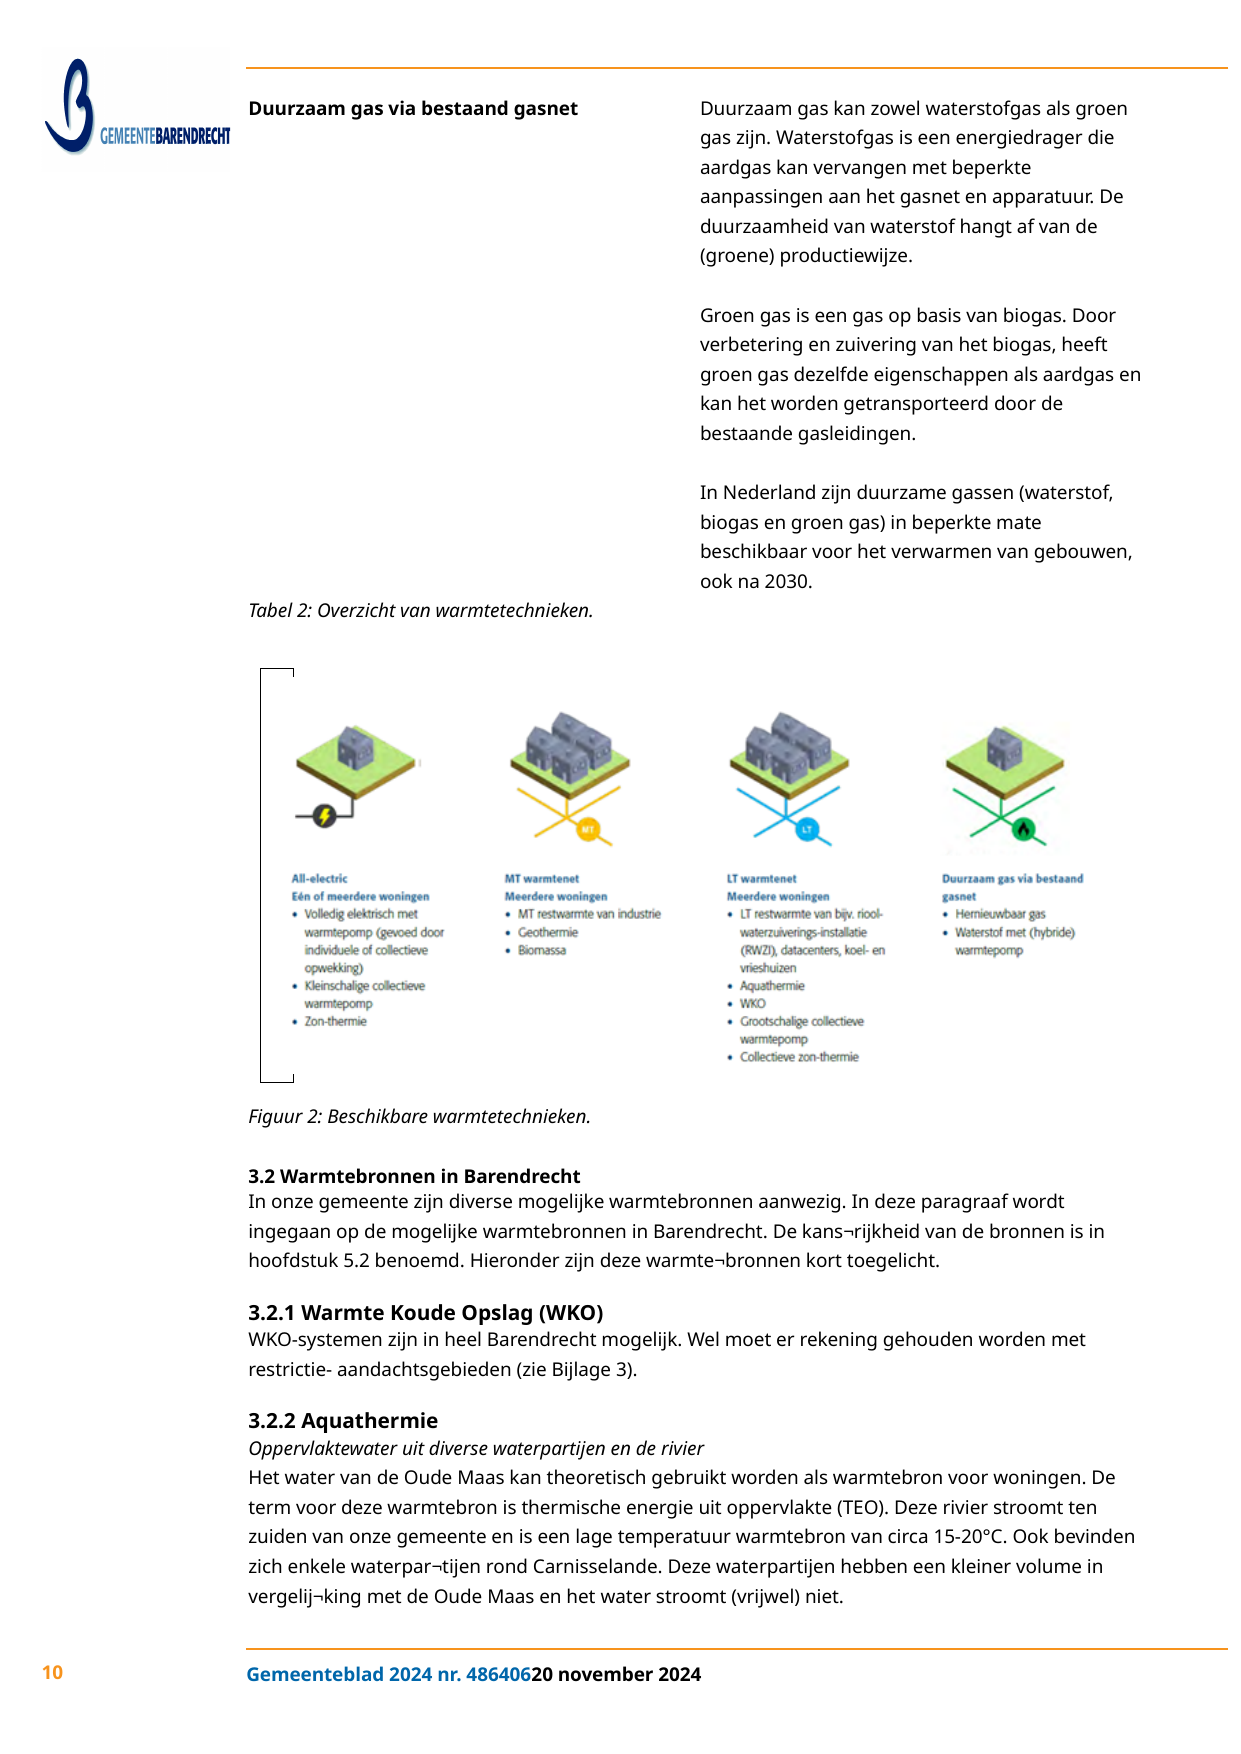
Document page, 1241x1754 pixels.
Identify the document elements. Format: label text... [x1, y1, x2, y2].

text Oppervlaktewater uit diverse waterpartijen en de rivier [248, 1435, 1152, 1461]
text 3.2 Warmtebronnen in Barendrecht [248, 1163, 1152, 1188]
picture [41, 47, 231, 172]
table_cell Duurzaam gas kan zowel waterstofgas als groen gas zijn. Waterstofgas is een energiedrager die aardgas kan vervangen met beperkte aanpassingen aan het gasnet en apparatuur. De duurzaamheid van waterstof hangt af van de (groene) productiewijze. Groen gas is een gas op basis van biogas. Door verbetering en zuivering van het biogas, heeft groen gas dezelfde eigenschappen als aardgas en kan het worden getransporteerd door de bestaande gasleidingen. In Nederland zijn duurzame gassen (waterstof, biogas en groen gas) in beperkte mate beschikbaar voor het verwarmen van gebouwen, ook na 2030. [700, 95, 1152, 594]
text 3.2.2 Aquathermie [248, 1407, 1152, 1435]
text WKO-systemen zijn in heel Barendrecht mogelijk. Wel moet er rekening gehouden worden met restrictie- aandachtsgebieden (zie Bijlage 3). [248, 1327, 1152, 1382]
text In onze gemeente zijn diverse mogelijke warmtebronnen aanwezig. In deze paragraaf wordt ingegaan op de mogelijke warmtebronnen in Barendrecht. De kans¬rijkheid van de bronnen is in hoofdstuk 5.2 benoemd. Hieronder zijn deze warmte¬bronnen kort toegelicht. [248, 1188, 1152, 1273]
text Figuur 2: Beschikbare warmtetechnieken. [248, 1104, 1152, 1129]
text 3.2.1 Warmte Koude Opslag (WKO) [248, 1298, 1152, 1327]
text Het water van de Oude Maas kan theoretisch gebruikt worden als warmtebron voor woningen. De term voor deze warmtebron is thermische energie uit oppervlakte (TEO). Deze rivier stroomt ten zuiden van onze gemeente en is een lage temperatuur warmtebron van circa 15-20°C. Ook bevinden zich enkele waterpar¬tijen rond Carnisselande. Deze waterpartijen hebben een kleiner volume in vergelij¬king met de Oude Maas en het water stroomt (vrijwel) niet. [248, 1464, 1152, 1609]
picture [268, 677, 1096, 1074]
table_cell Duurzaam gas via bestaand gasnet [248, 95, 700, 594]
text Tabel 2: Overzicht van warmtetechnieken. [248, 597, 1152, 623]
